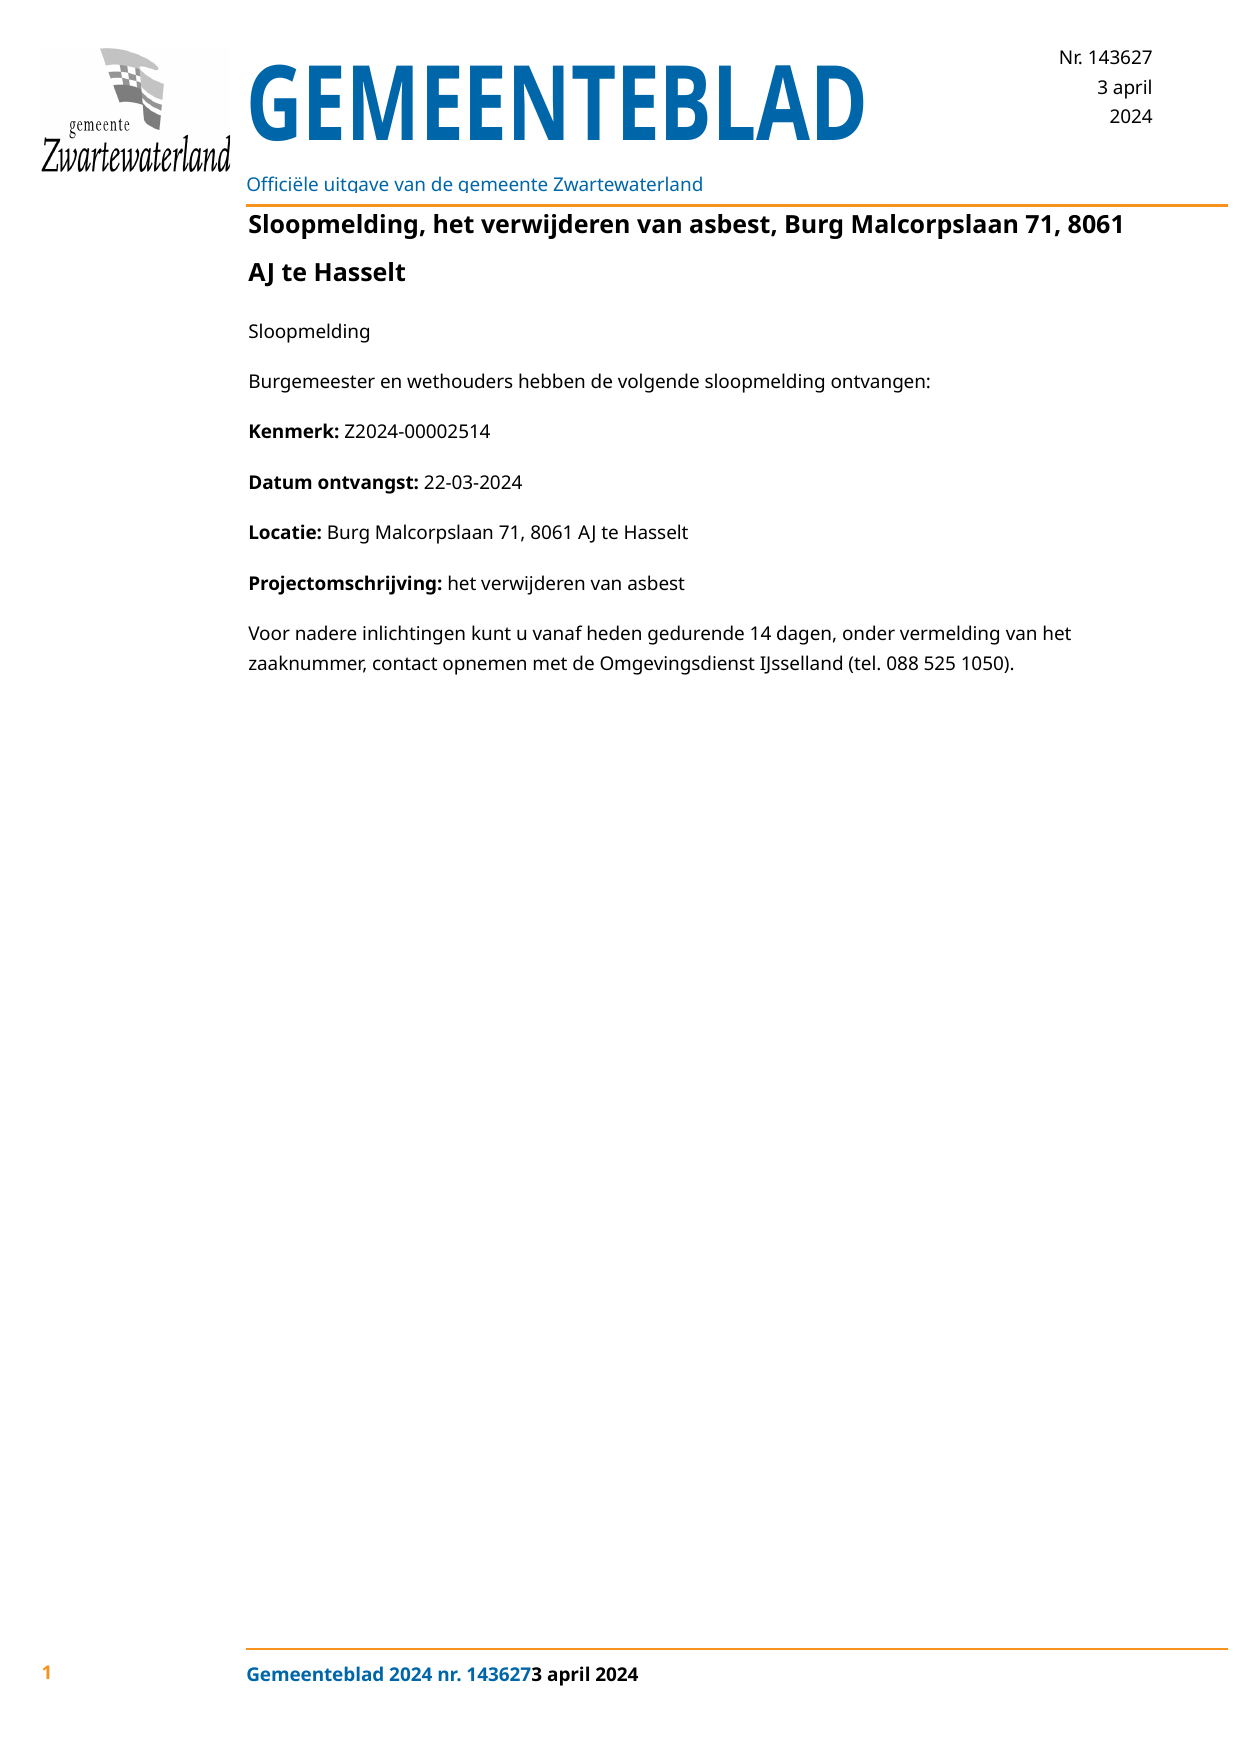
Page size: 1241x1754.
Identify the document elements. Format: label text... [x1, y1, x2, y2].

text Projectomschrijving: het verwijderen van asbest [248, 570, 1152, 596]
text Voor nadere inlichtingen kunt u vanaf heden gedurende 14 dagen, onder vermelding van het zaaknummer, contact opnemen met de Omgevingsdienst IJsselland (tel. 088 525 1050). [248, 620, 1152, 676]
picture [41, 47, 231, 172]
text Kenmerk: Z2024-00002514 [248, 419, 1152, 444]
text Sloopmelding [248, 318, 1152, 344]
text Sloopmelding, het verwijderen van asbest, Burg Malcorpslaan 71, 8061 AJ te Hasselt [248, 207, 1152, 288]
text Burgemeester en wethouders hebben de volgende sloopmelding ontvangen: [248, 368, 1152, 394]
text Datum ontvangst: 22-03-2024 [248, 469, 1152, 495]
text Locatie: Burg Malcorpslaan 71, 8061 AJ te Hasselt [248, 519, 1152, 545]
